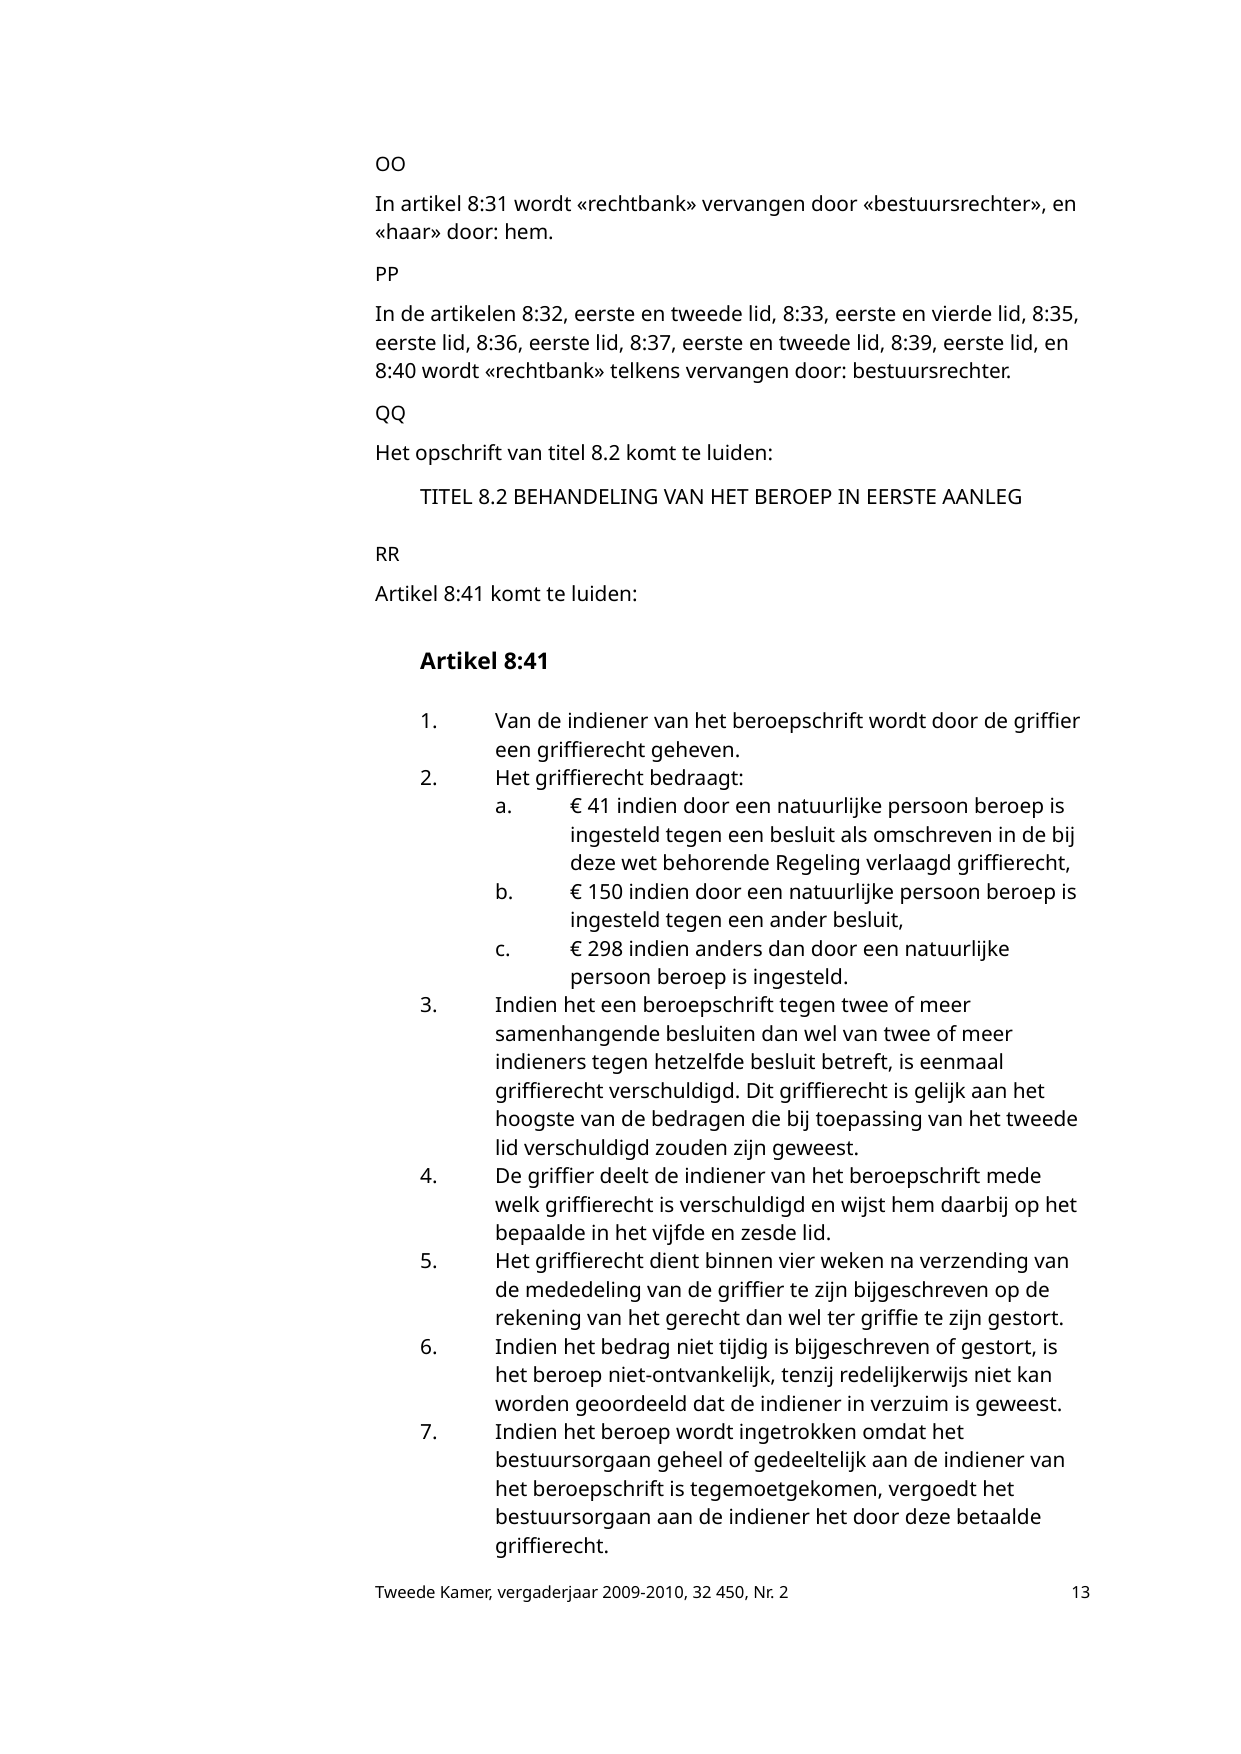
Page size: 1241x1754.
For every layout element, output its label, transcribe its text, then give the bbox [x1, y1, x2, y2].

list € 150 indien door een natuurlijke persoon beroep is ingesteld tegen een ander besluit, [495, 877, 1090, 934]
list Indien het een beroepschrift tegen twee of meer samenhangende besluiten dan wel van twee of meer indieners tegen hetzelfde besluit betreft, is eenmaal griffierecht verschuldigd. Dit griffierecht is gelijk aan het hoogste van de bedragen die bij toepassing van het tweede lid verschuldigd zouden zijn geweest. [420, 991, 1090, 1161]
list € 41 indien door een natuurlijke persoon beroep is ingesteld tegen een besluit als omschreven in de bij deze wet behorende Regeling verlaagd griffierecht, [495, 792, 1090, 877]
text QQ [375, 400, 1090, 427]
list Indien het bedrag niet tijdig is bijgeschreven of gestort, is het beroep niet-ontvankelijk, tenzij redelijkerwijs niet kan worden geoordeeld dat de indiener in verzuim is geweest. [420, 1332, 1090, 1417]
subtitle Artikel 8:41 [420, 645, 1090, 676]
text Artikel 8:41 komt te luiden: [375, 579, 1090, 607]
list Indien het beroep wordt ingetrokken omdat het bestuursorgaan geheel of gedeeltelijk aan de indiener van het beroepschrift is tegemoetgekomen, vergoedt het bestuursorgaan aan de indiener het door deze betaalde griffierecht. [420, 1417, 1090, 1559]
text In de artikelen 8:32, eerste en tweede lid, 8:33, eerste en vierde lid, 8:35, eerste lid, 8:36, eerste lid, 8:37, eerste en tweede lid, 8:39, eerste lid, en 8:40 wordt «rechtbank» telkens vervangen door: bestuursrechter. [375, 299, 1090, 385]
list Van de indiener van het beroepschrift wordt door de griffier een griffierecht geheven. [420, 706, 1090, 763]
subtitle TITEL 8.2 BEHANDELING VAN HET BEROEP IN EERSTE AANLEG [420, 482, 1090, 510]
list De griffier deelt de indiener van het beroepschrift mede welk griffierecht is verschuldigd en wijst hem daarbij op het bepaalde in het vijfde en zesde lid. [420, 1161, 1090, 1247]
text OO [375, 150, 1090, 177]
list € 298 indien anders dan door een natuurlijke persoon beroep is ingesteld. [495, 934, 1090, 991]
text Het opschrift van titel 8.2 komt te luiden: [375, 438, 1090, 467]
list Het griffierecht dient binnen vier weken na verzending van de mededeling van de griffier te zijn bijgeschreven op de rekening van het gerecht dan wel ter griffie te zijn gestort. [420, 1247, 1090, 1332]
list Het griffierecht bedraagt: [420, 763, 1090, 792]
text PP [375, 261, 1090, 288]
text In artikel 8:31 wordt «rechtbank» vervangen door «bestuursrechter», en «haar» door: hem. [375, 189, 1090, 246]
text RR [375, 540, 1090, 567]
